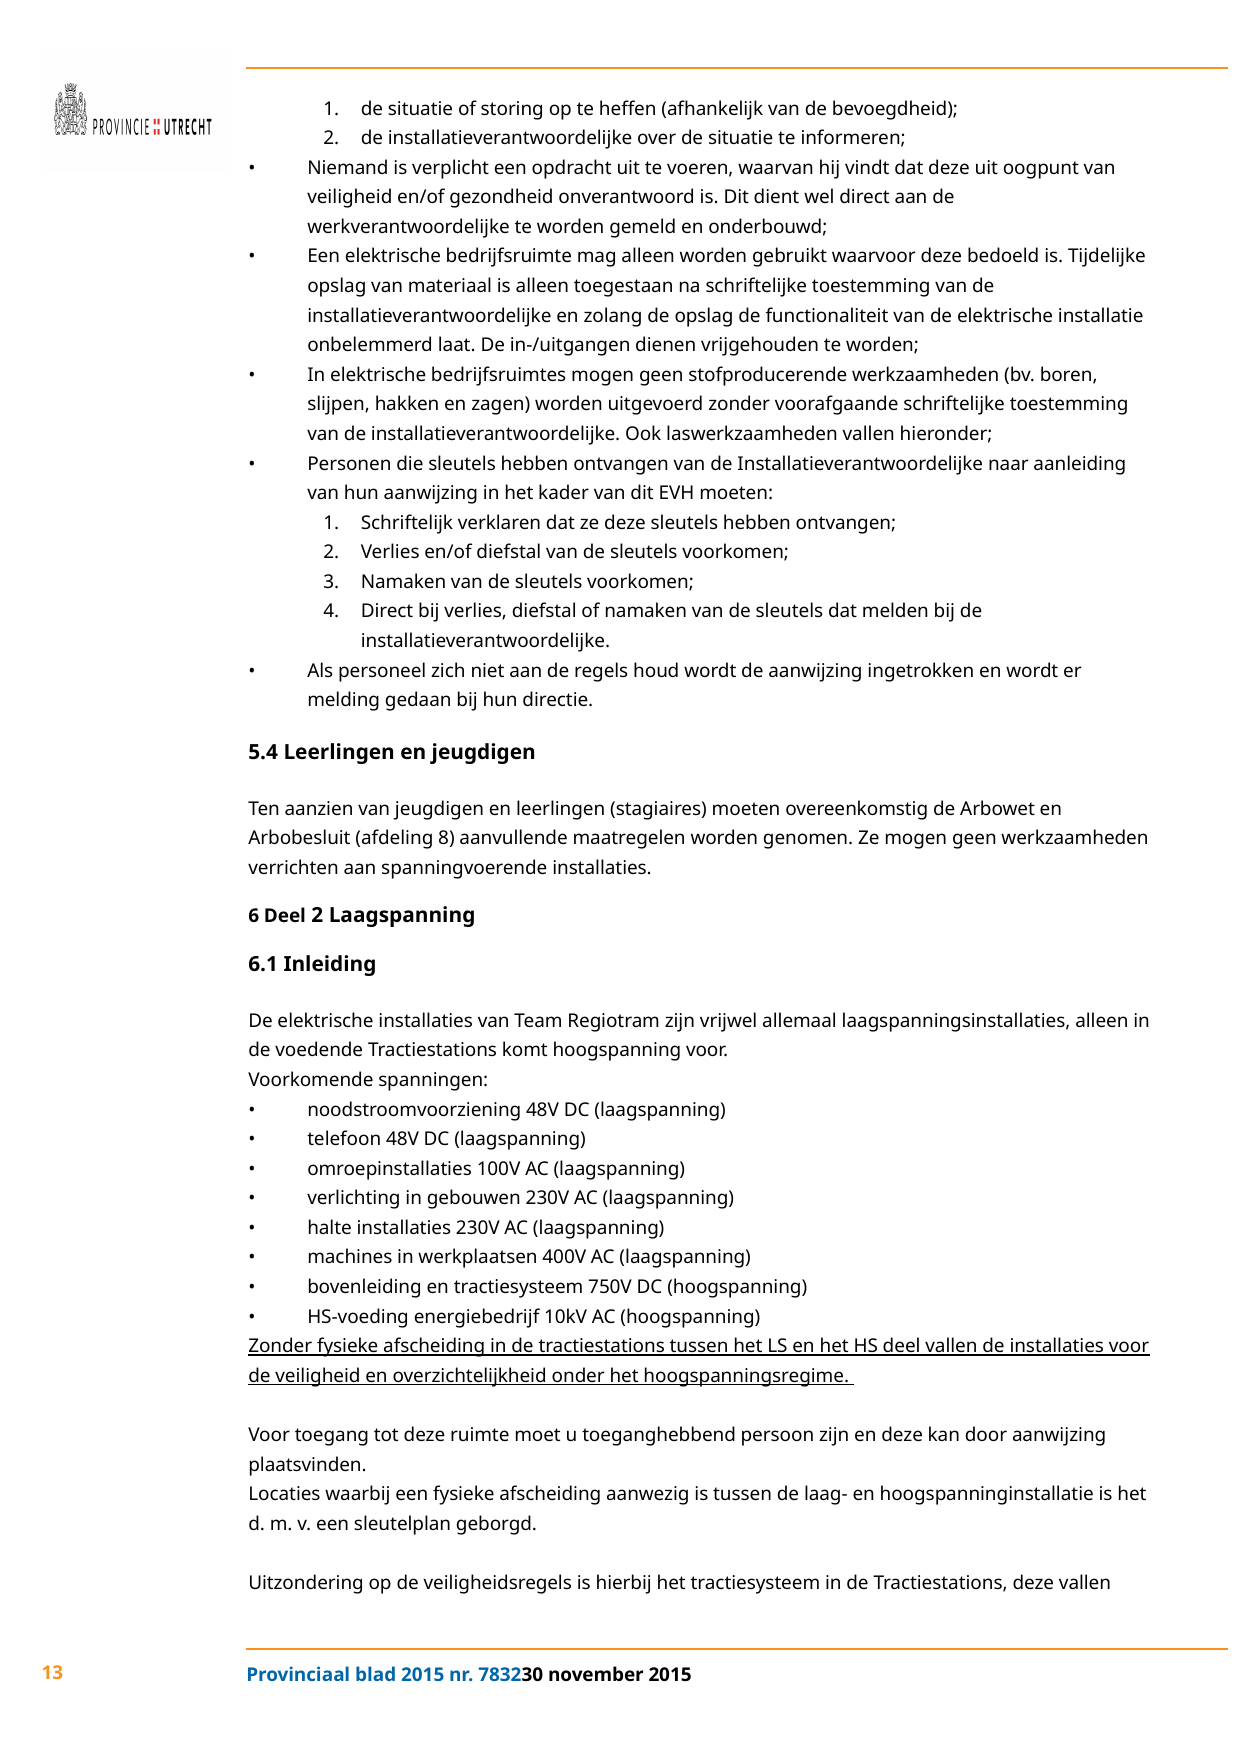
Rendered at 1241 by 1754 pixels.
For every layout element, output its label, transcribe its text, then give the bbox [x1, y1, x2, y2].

list verlichting in gebouwen 230V AC (laagspanning) [248, 1184, 1152, 1210]
list In elektrische bedrijfsruimtes mogen geen stofproducerende werkzaamheden (bv. boren, slijpen, hakken en zagen) worden uitgevoerd zonder voorafgaande schriftelijke toestemming van de installatieverantwoordelijke. Ook laswerkzaamheden vallen hieronder; [248, 361, 1152, 446]
list Direct bij verlies, diefstal of namaken van de sleutels dat melden bij de installatieverantwoordelijke. [323, 598, 1152, 653]
text De elektrische installaties van Team Regiotram zijn vrijwel allemaal laagspanningsinstallaties, alleen in de voedende Tractiestations komt hoogspanning voor. [248, 1007, 1152, 1062]
list halte installaties 230V AC (laagspanning) [248, 1214, 1152, 1240]
text Zonder fysieke afscheiding in de tractiestations tussen het LS en het HS deel vallen de installaties voor de veiligheid en overzichtelijkheid onder het hoogspanningsregime. [248, 1332, 1152, 1388]
picture [41, 47, 231, 172]
text 6.1 Inleiding [248, 949, 1152, 977]
list Personen die sleutels hebben ontvangen van de Installatieverantwoordelijke naar aanleiding van hun aanwijzing in het kader van dit EVH moeten: [248, 450, 1152, 505]
text Ten aanzien van jeugdigen en leerlingen (stagiaires) moeten overeenkomstig de Arbowet en Arbobesluit (afdeling 8) aanvullende maatregelen worden genomen. Ze mogen geen werkzaamheden verrichten aan spanningvoerende installaties. [248, 795, 1152, 880]
list Als personeel zich niet aan de regels houd wordt de aanwijzing ingetrokken en wordt er melding gedaan bij hun directie. [248, 657, 1152, 712]
list de installatieverantwoordelijke over de situatie te informeren; [323, 124, 1152, 150]
list Een elektrische bedrijfsruimte mag alleen worden gebruikt waarvoor deze bedoeld is. Tijdelijke opslag van materiaal is alleen toegestaan na schriftelijke toestemming van de installatieverantwoordelijke en zolang de opslag de functionaliteit van de elektrische installatie onbelemmerd laat. De in-/uitgangen dienen vrijgehouden te worden; [248, 243, 1152, 357]
text 6 Deel 2 Laagspanning [248, 900, 1152, 928]
text Locaties waarbij een fysieke afscheiding aanwezig is tussen de laag- en hoogspanninginstallatie is het d. m. v. een sleutelplan geborgd. [248, 1480, 1152, 1536]
list bovenleiding en tractiesysteem 750V DC (hoogspanning) [248, 1273, 1152, 1299]
list HS-voeding energiebedrijf 10kV AC (hoogspanning) [248, 1303, 1152, 1328]
list de situatie of storing op te heffen (afhankelijk van de bevoegdheid); [323, 95, 1152, 121]
list Verlies en/of diefstal van de sleutels voorkomen; [323, 538, 1152, 564]
text Voor toegang tot deze ruimte moet u toeganghebbend persoon zijn en deze kan door aanwijzing plaatsvinden. [248, 1421, 1152, 1476]
list Schriftelijk verklaren dat ze deze sleutels hebben ontvangen; [323, 509, 1152, 535]
list telefoon 48V DC (laagspanning) [248, 1125, 1152, 1151]
list machines in werkplaatsen 400V AC (laagspanning) [248, 1244, 1152, 1269]
list noodstroomvoorziening 48V DC (laagspanning) [248, 1096, 1152, 1121]
list Niemand is verplicht een opdracht uit te voeren, waarvan hij vindt dat deze uit oogpunt van veiligheid en/of gezondheid onverantwoord is. Dit dient wel direct aan de werkverantwoordelijke te worden gemeld en onderbouwd; [248, 154, 1152, 239]
text Voorkomende spanningen: [248, 1066, 1152, 1092]
text Uitzondering op de veiligheidsregels is hierbij het tractiesysteem in de Tractiestations, deze vallen [248, 1569, 1152, 1595]
list Namaken van de sleutels voorkomen; [323, 568, 1152, 594]
text 5.4 Leerlingen en jeugdigen [248, 737, 1152, 765]
list omroepinstallaties 100V AC (laagspanning) [248, 1155, 1152, 1181]
